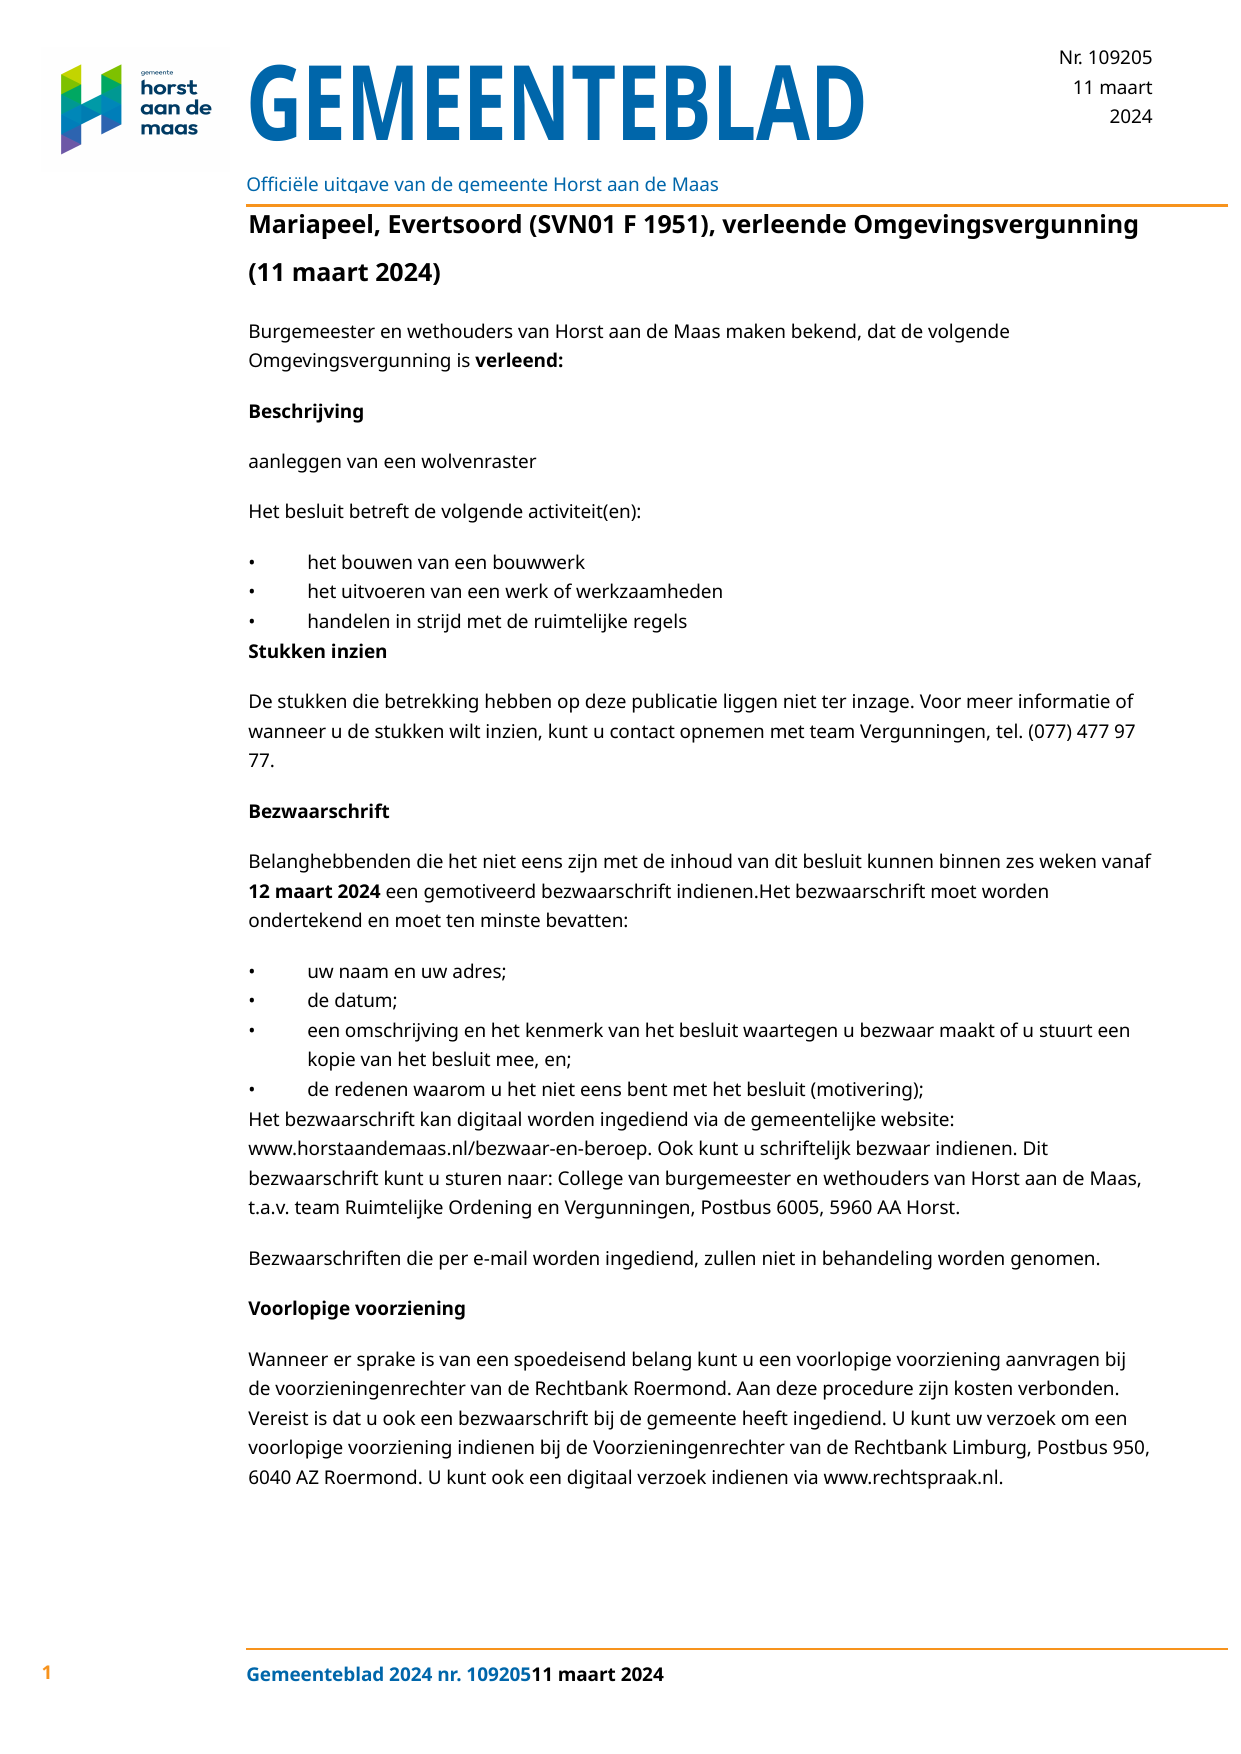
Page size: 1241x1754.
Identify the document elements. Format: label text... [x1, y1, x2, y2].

list een omschrijving en het kenmerk van het besluit waartegen u bezwaar maakt of u stuurt een kopie van het besluit mee, en; [248, 1017, 1152, 1072]
text Bezwaarschrift [248, 798, 1152, 824]
text Belanghebbenden die het niet eens zijn met de inhoud van dit besluit kunnen binnen zes weken vanaf 12 maart 2024 een gemotiveerd bezwaarschrift indienen.Het bezwaarschrift moet worden ondertekend en moet ten minste bevatten: [248, 848, 1152, 933]
list de redenen waarom u het niet eens bent met het besluit (motivering); [248, 1076, 1152, 1102]
text Stukken inzien [248, 638, 1152, 664]
text Bezwaarschriften die per e-mail worden ingediend, zullen niet in behandeling worden genomen. [248, 1245, 1152, 1271]
text Voorlopige voorziening [248, 1295, 1152, 1321]
text Beschrijving [248, 398, 1152, 424]
text Wanneer er sprake is van een spoedeisend belang kunt u een voorlopige voorziening aanvragen bij de voorzieningenrechter van de Rechtbank Roermond. Aan deze procedure zijn kosten verbonden. Vereist is dat u ook een bezwaarschrift bij de gemeente heeft ingediend. U kunt uw verzoek om een voorlopige voorziening indienen bij de Voorzieningenrechter van de Rechtbank Limburg, Postbus 950, 6040 AZ Roermond. U kunt ook een digitaal verzoek indienen via www.rechtspraak.nl. [248, 1346, 1152, 1490]
picture [41, 47, 231, 172]
list het bouwen van een bouwwerk [248, 549, 1152, 575]
list uw naam en uw adres; [248, 958, 1152, 984]
text Burgemeester en wethouders van Horst aan de Maas maken bekend, dat de volgende Omgevingsvergunning is verleend: [248, 318, 1152, 373]
text Het besluit betreft de volgende activiteit(en): [248, 499, 1152, 524]
text Het bezwaarschrift kan digitaal worden ingediend via de gemeentelijke website: www.horstaandemaas.nl/bezwaar-en-beroep. Ook kunt u schriftelijk bezwaar indienen. Dit bezwaarschrift kunt u sturen naar: College van burgemeester en wethouders van Horst aan de Maas, t.a.v. team Ruimtelijke Ordening en Vergunningen, Postbus 6005, 5960 AA Horst. [248, 1106, 1152, 1220]
text aanleggen van een wolvenraster [248, 448, 1152, 474]
list de datum; [248, 987, 1152, 1013]
list het uitvoeren van een werk of werkzaamheden [248, 579, 1152, 604]
text De stukken die betrekking hebben op deze publicatie liggen niet ter inzage. Voor meer informatie of wanneer u de stukken wilt inzien, kunt u contact opnemen met team Vergunningen, tel. (077) 477 97 77. [248, 688, 1152, 773]
text Mariapeel, Evertsoord (SVN01 F 1951), verleende Omgevingsvergunning (11 maart 2024) [248, 207, 1152, 288]
list handelen in strijd met de ruimtelijke regels [248, 608, 1152, 634]
